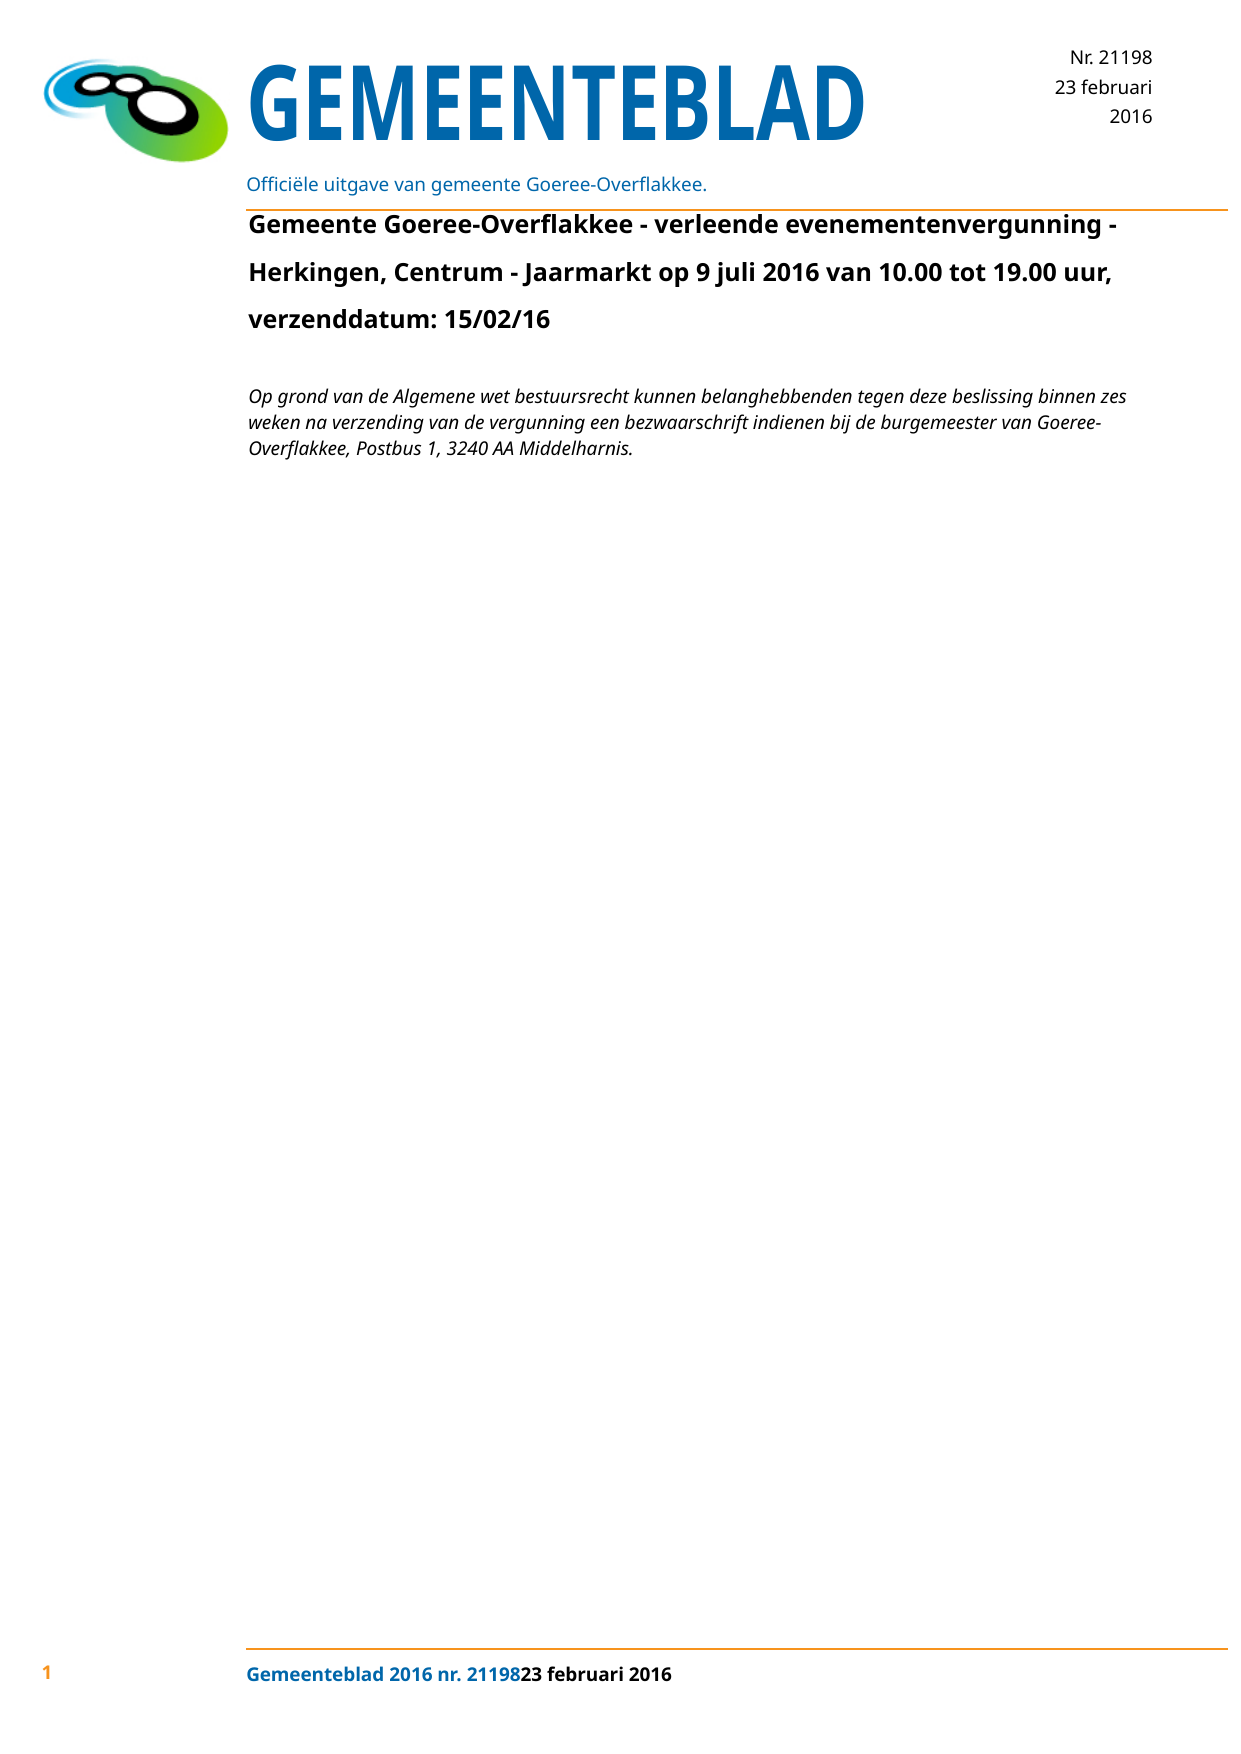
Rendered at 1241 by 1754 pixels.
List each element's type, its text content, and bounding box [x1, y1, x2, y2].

text Op grond van de Algemene wet bestuursrecht kunnen belanghebbenden tegen deze beslissing binnen zes weken na verzending van de vergunning een bezwaarschrift indienen bij de burgemeester van Goeree-Overflakkee, Postbus 1, 3240 AA Middelharnis. [248, 384, 1152, 461]
text Gemeente Goeree-Overflakkee - verleende evenementenvergunning - Herkingen, Centrum - Jaarmarkt op 9 juli 2016 van 10.00 tot 19.00 uur, verzenddatum: 15/02/16 [248, 211, 1152, 336]
picture [41, 47, 231, 172]
